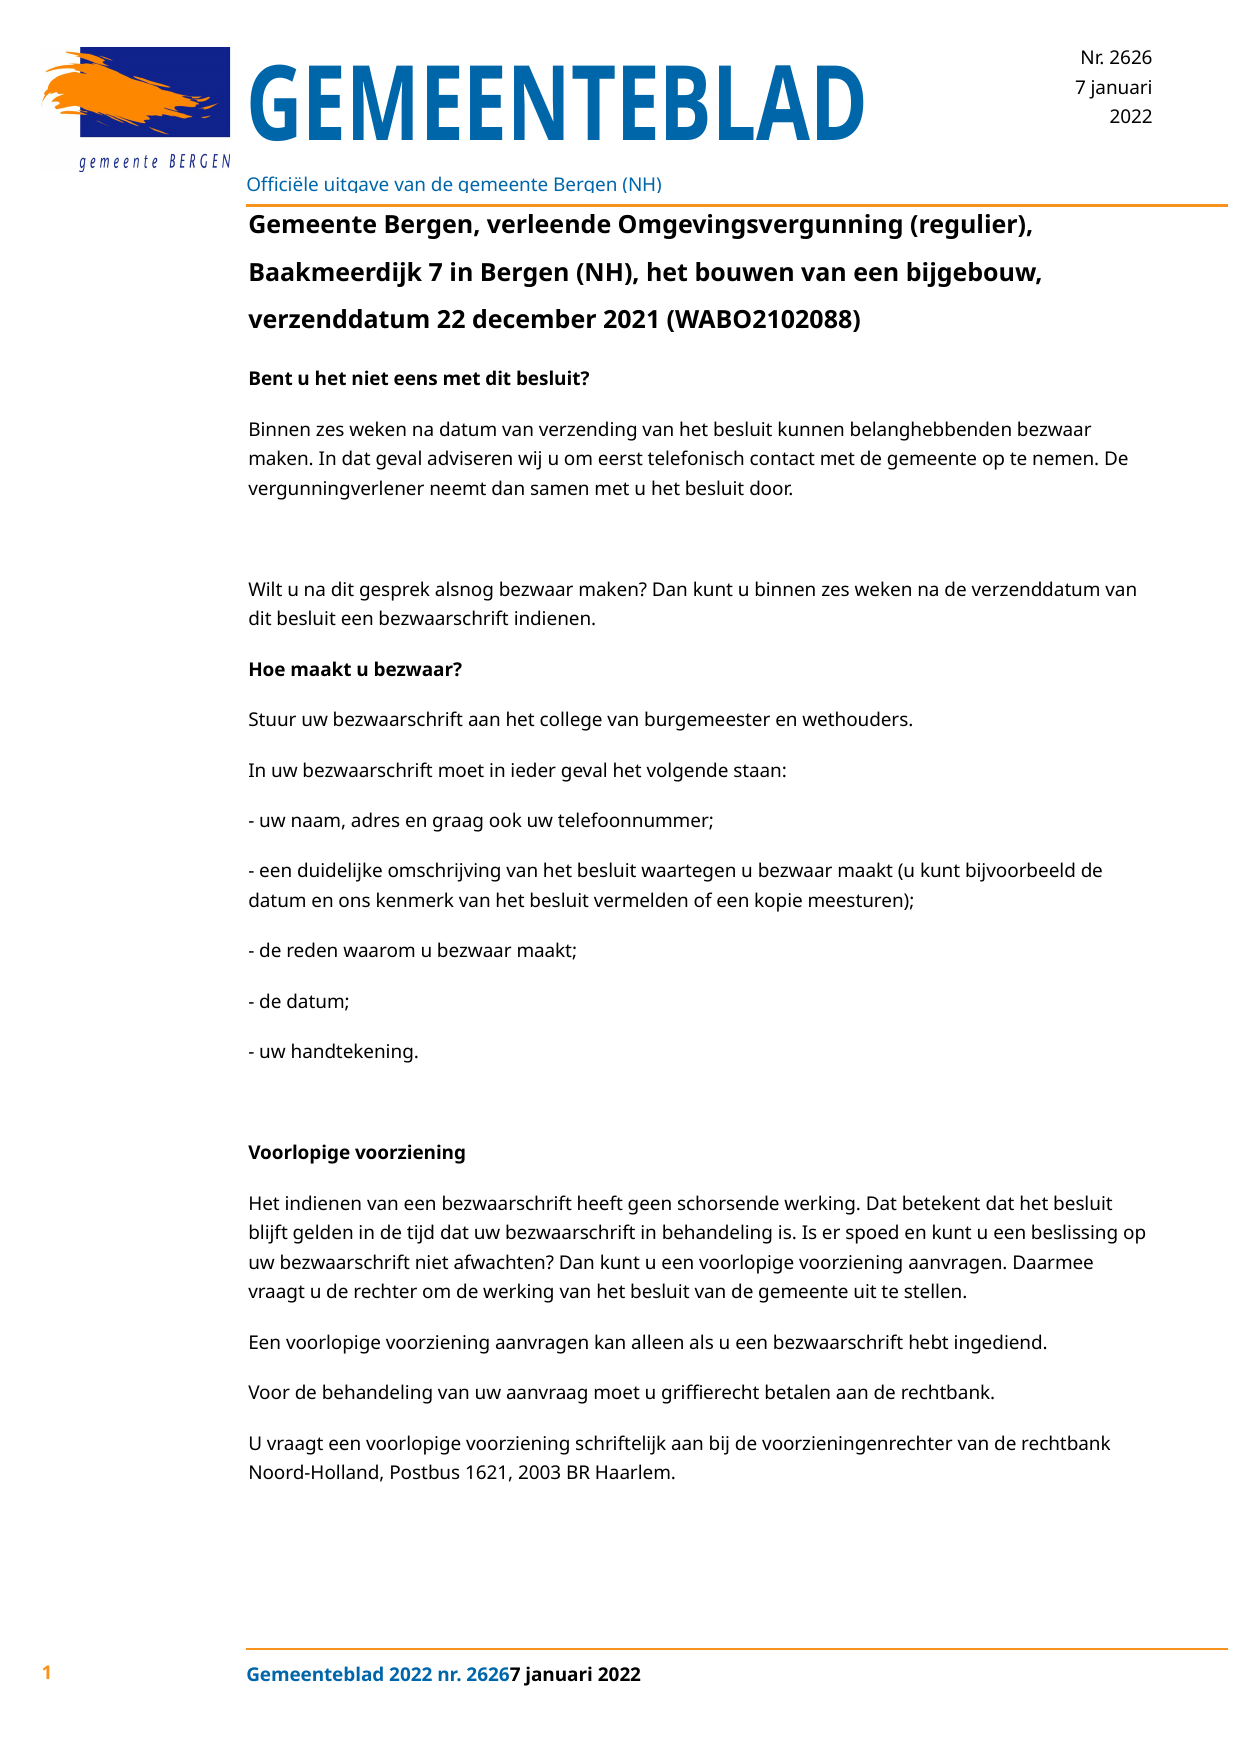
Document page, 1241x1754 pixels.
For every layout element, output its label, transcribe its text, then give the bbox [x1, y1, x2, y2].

text - een duidelijke omschrijving van het besluit waartegen u bezwaar maakt (u kunt bijvoorbeeld de datum en ons kenmerk van het besluit vermelden of een kopie meesturen); [248, 858, 1152, 913]
text Bent u het niet eens met dit besluit? [248, 366, 1152, 391]
text In uw bezwaarschrift moet in ieder geval het volgende staan: [248, 757, 1152, 782]
text Een voorlopige voorziening aanvragen kan alleen als u een bezwaarschrift hebt ingediend. [248, 1329, 1152, 1354]
text - uw naam, adres en graag ook uw telefoonnummer; [248, 807, 1152, 833]
text Stuur uw bezwaarschrift aan het college van burgemeester en wethouders. [248, 706, 1152, 732]
text Voorlopige voorziening [248, 1139, 1152, 1165]
text Gemeente Bergen, verleende Omgevingsvergunning (regulier), Baakmeerdijk 7 in Bergen (NH), het bouwen van een bijgebouw, verzenddatum 22 december 2021 (WABO2102088) [248, 207, 1152, 336]
text Hoe maakt u bezwaar? [248, 656, 1152, 682]
text U vraagt een voorlopige voorziening schriftelijk aan bij de voorzieningenrechter van de rechtbank Noord-Holland, Postbus 1621, 2003 BR Haarlem. [248, 1430, 1152, 1485]
text Het indienen van een bezwaarschrift heeft geen schorsende werking. Dat betekent dat het besluit blijft gelden in de tijd dat uw bezwaarschrift in behandeling is. Is er spoed en kunt u een beslissing op uw bezwaarschrift niet afwachten? Dan kunt u een voorlopige voorziening aanvragen. Daarmee vraagt u de rechter om de werking van het besluit van de gemeente uit te stellen. [248, 1190, 1152, 1304]
text Voor de behandeling van uw aanvraag moet u griffierecht betalen aan de rechtbank. [248, 1379, 1152, 1405]
text - de reden waarom u bezwaar maakt; [248, 938, 1152, 963]
picture [41, 47, 231, 172]
text Binnen zes weken na datum van verzending van het besluit kunnen belanghebbenden bezwaar maken. In dat geval adviseren wij u om eerst telefonisch contact met de gemeente op te nemen. De vergunningverlener neemt dan samen met u het besluit door. [248, 416, 1152, 501]
text - de datum; [248, 988, 1152, 1014]
text - uw handtekening. [248, 1038, 1152, 1064]
text Wilt u na dit gesprek alsnog bezwaar maken? Dan kunt u binnen zes weken na de verzenddatum van dit besluit een bezwaarschrift indienen. [248, 576, 1152, 631]
